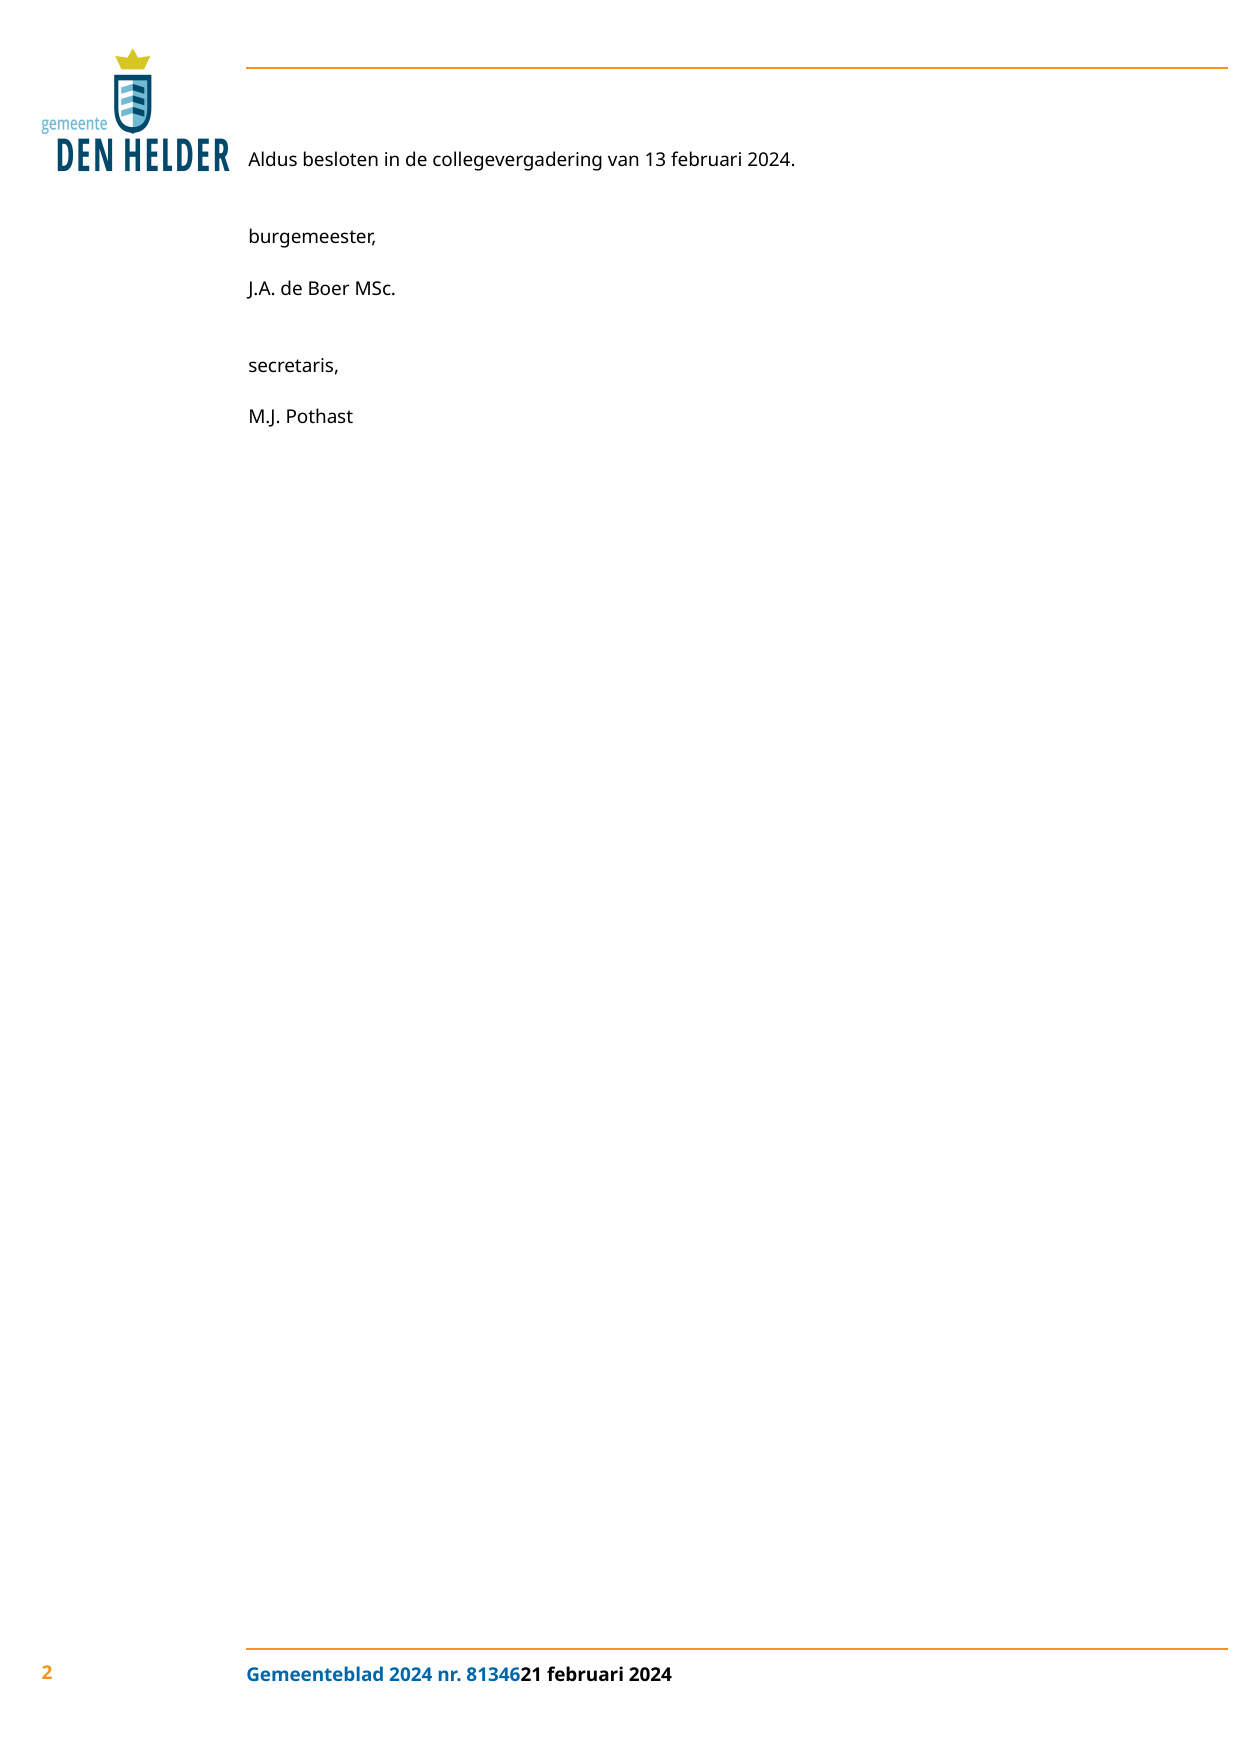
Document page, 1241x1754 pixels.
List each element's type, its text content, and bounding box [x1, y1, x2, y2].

text J.A. de Boer MSc. [248, 275, 1152, 301]
picture [100, 154, 106, 172]
text burgemeester, [248, 223, 1152, 249]
picture [182, 144, 187, 165]
picture [130, 157, 135, 172]
picture [63, 144, 68, 165]
text Aldus besloten in de collegevergadering van 13 februari 2024. [248, 146, 1152, 172]
picture [41, 47, 231, 172]
text M.J. Pothast [248, 403, 1152, 429]
text secretaris, [248, 352, 1152, 378]
picture [220, 160, 224, 172]
